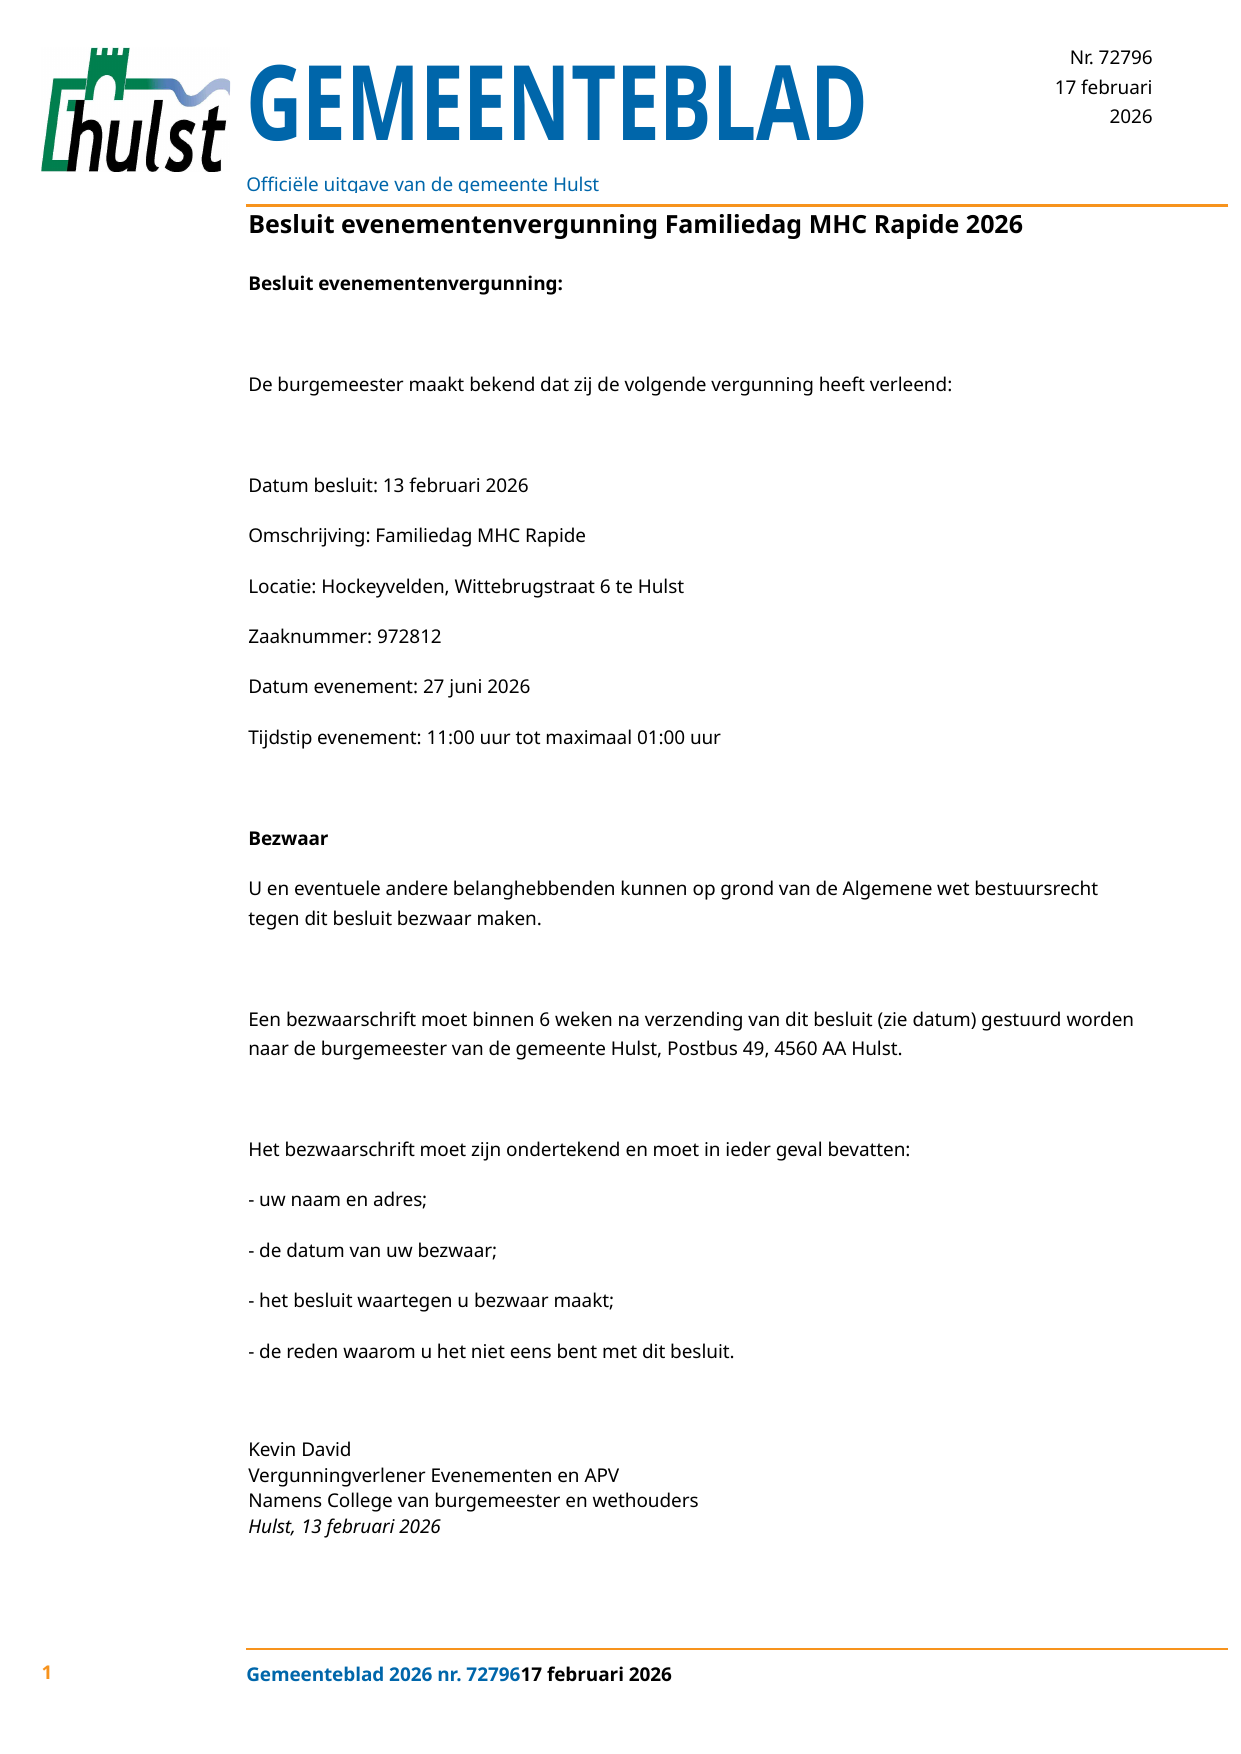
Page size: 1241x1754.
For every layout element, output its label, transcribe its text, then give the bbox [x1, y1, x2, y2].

text Bezwaar [248, 825, 1152, 851]
text - uw naam en adres; [248, 1187, 1152, 1212]
text - het besluit waartegen u bezwaar maakt; [248, 1287, 1152, 1313]
text Hulst, 13 februari 2026 [248, 1513, 1152, 1539]
picture [41, 47, 231, 172]
text Tijdstip evenement: 11:00 uur tot maximaal 01:00 uur [248, 724, 1152, 750]
text Besluit evenementenvergunning Familiedag MHC Rapide 2026 [248, 207, 1152, 241]
text Kevin David [248, 1436, 1152, 1462]
text Datum evenement: 27 juni 2026 [248, 674, 1152, 699]
text Namens College van burgemeester en wethouders [248, 1487, 1152, 1513]
text Zaaknummer: 972812 [248, 623, 1152, 649]
text Vergunningverlener Evenementen en APV [248, 1462, 1152, 1487]
text Besluit evenementenvergunning: [248, 270, 1152, 296]
text U en eventuele andere belanghebbenden kunnen op grond van de Algemene wet bestuursrecht tegen dit besluit bezwaar maken. [248, 875, 1152, 931]
text - de reden waarom u het niet eens bent met dit besluit. [248, 1338, 1152, 1363]
text Locatie: Hockeyvelden, Wittebrugstraat 6 te Hulst [248, 573, 1152, 598]
text Het bezwaarschrift moet zijn ondertekend en moet in ieder geval bevatten: [248, 1136, 1152, 1162]
text Datum besluit: 13 februari 2026 [248, 472, 1152, 498]
text De burgemeester maakt bekend dat zij de volgende vergunning heeft verleend: [248, 371, 1152, 397]
text Een bezwaarschrift moet binnen 6 weken na verzending van dit besluit (zie datum) gestuurd worden naar de burgemeester van de gemeente Hulst, Postbus 49, 4560 AA Hulst. [248, 1006, 1152, 1061]
text - de datum van uw bezwaar; [248, 1237, 1152, 1263]
text Omschrijving: Familiedag MHC Rapide [248, 522, 1152, 548]
